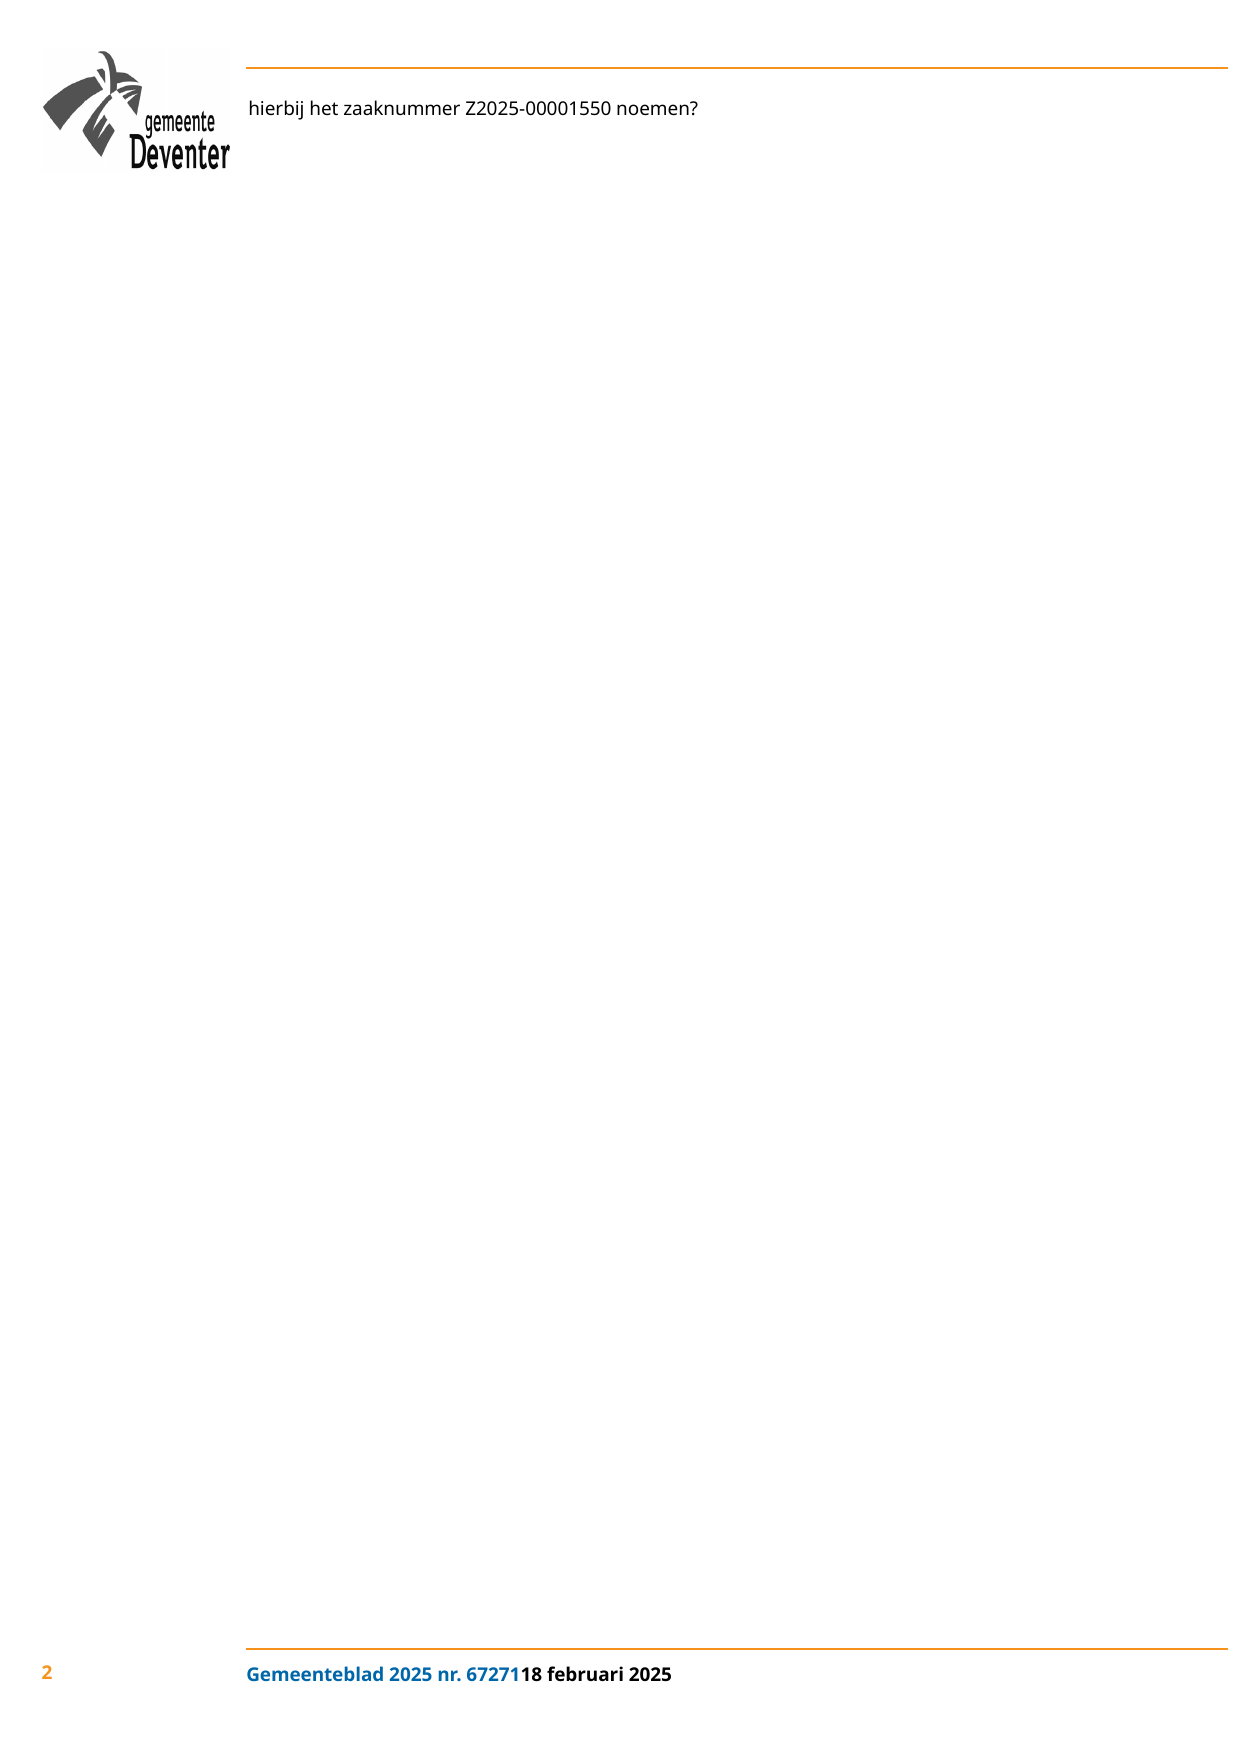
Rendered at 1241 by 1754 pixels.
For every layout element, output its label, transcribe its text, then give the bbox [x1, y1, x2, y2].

text hierbij het zaaknummer Z2025-00001550 noemen? [248, 95, 1152, 121]
picture [41, 47, 231, 172]
